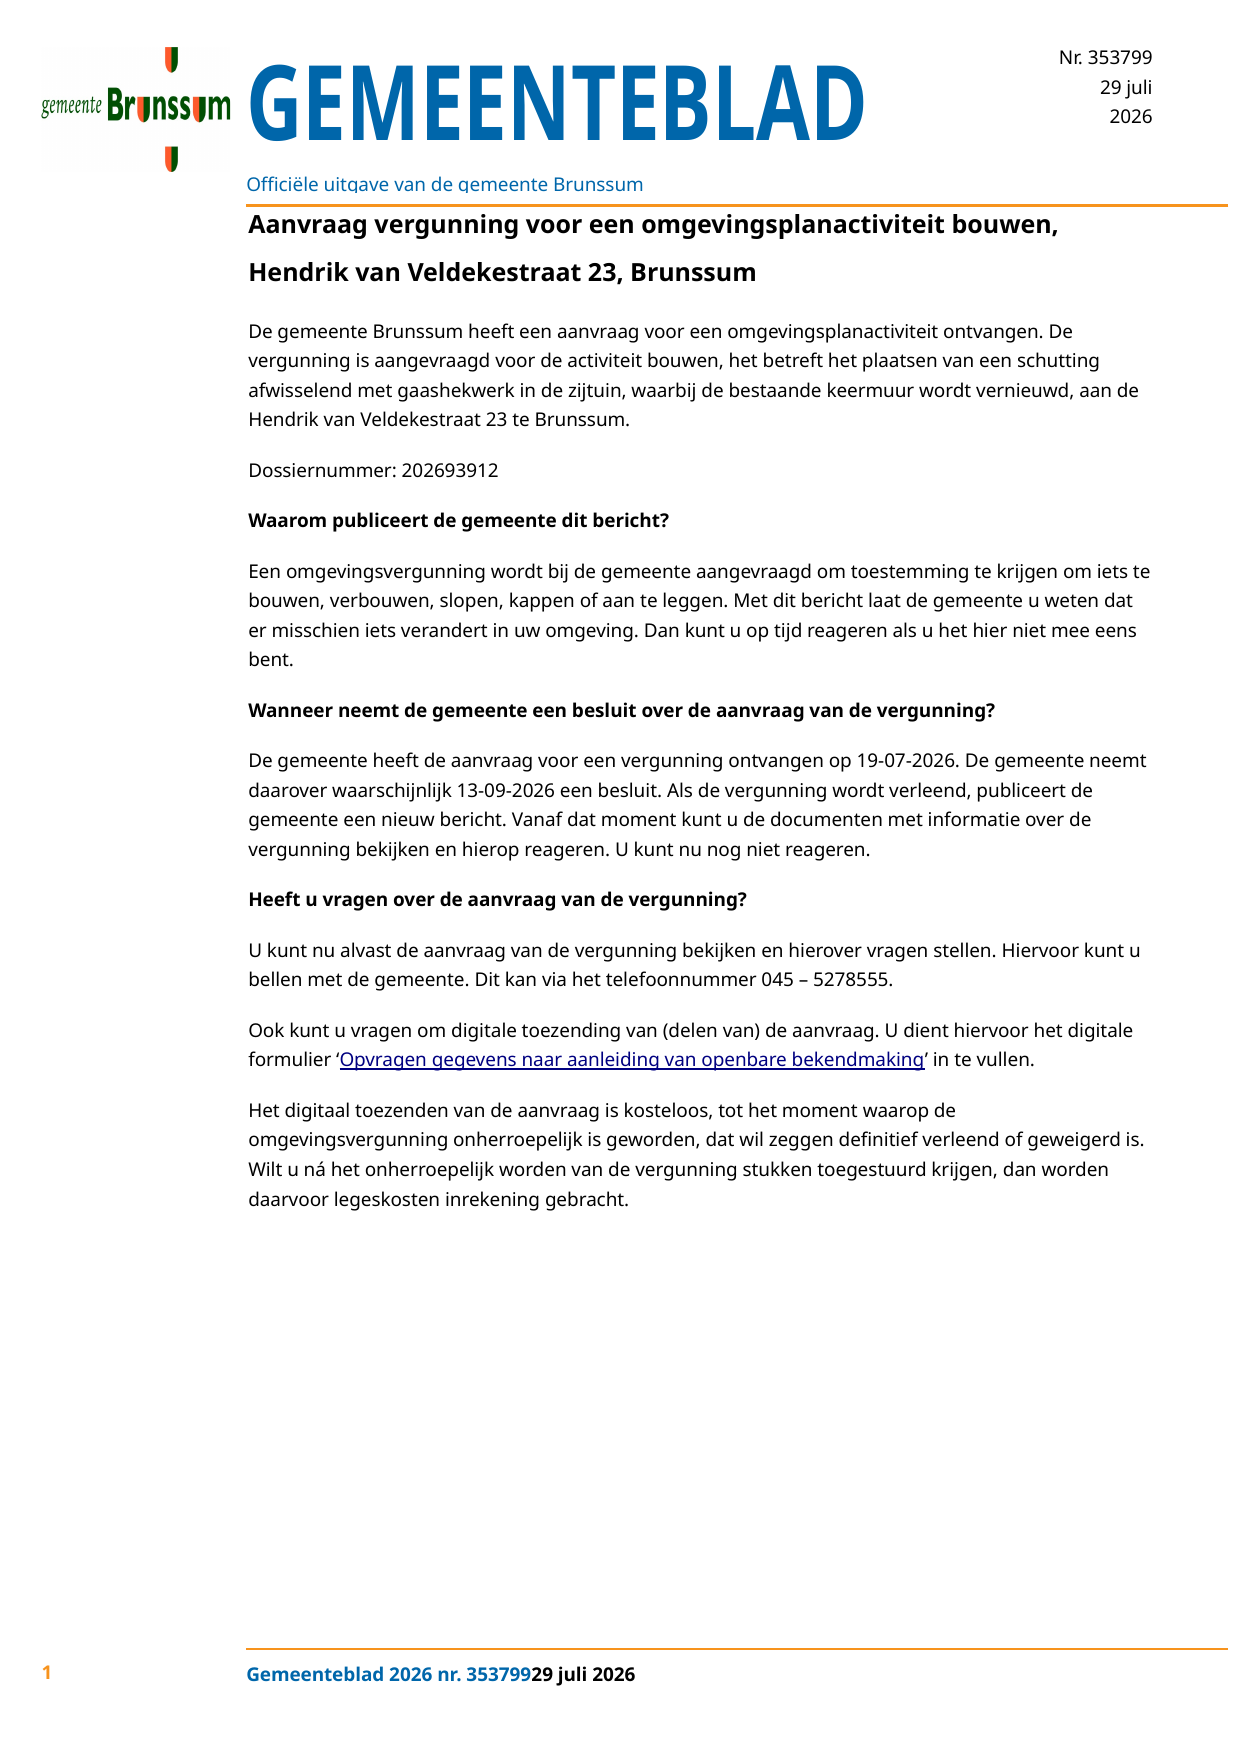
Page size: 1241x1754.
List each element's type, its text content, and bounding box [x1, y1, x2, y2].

text Wanneer neemt de gemeente een besluit over de aanvraag van de vergunning? [248, 697, 1152, 723]
text Dossiernummer: 202693912 [248, 457, 1152, 483]
text Het digitaal toezenden van de aanvraag is kosteloos, tot het moment waarop de omgevingsvergunning onherroepelijk is geworden, dat wil zeggen definitief verleend of geweigerd is. Wilt u ná het onherroepelijk worden van de vergunning stukken toegestuurd krijgen, dan worden daarvoor legeskosten inrekening gebracht. [248, 1097, 1152, 1212]
text De gemeente heeft de aanvraag voor een vergunning ontvangen op 19-07-2026. De gemeente neemt daarover waarschijnlijk 13-09-2026 een besluit. Als de vergunning wordt verleend, publiceert de gemeente een nieuw bericht. Vanaf dat moment kunt u de documenten met informatie over de vergunning bekijken en hierop reageren. U kunt nu nog niet reageren. [248, 747, 1152, 862]
text Aanvraag vergunning voor een omgevingsplanactiviteit bouwen, Hendrik van Veldekestraat 23, Brunssum [248, 207, 1152, 288]
text Heeft u vragen over de aanvraag van de vergunning? [248, 887, 1152, 912]
text Een omgevingsvergunning wordt bij de gemeente aangevraagd om toestemming te krijgen om iets te bouwen, verbouwen, slopen, kappen of aan te leggen. Met dit bericht laat de gemeente u weten dat er misschien iets verandert in uw omgeving. Dan kunt u op tijd reageren als u het hier niet mee eens bent. [248, 558, 1152, 672]
text Waarom publiceert de gemeente dit bericht? [248, 507, 1152, 533]
text U kunt nu alvast de aanvraag van de vergunning bekijken en hierover vragen stellen. Hiervoor kunt u bellen met de gemeente. Dit kan via het telefoonnummer 045 – 5278555. [248, 937, 1152, 992]
picture [41, 47, 231, 172]
text Ook kunt u vragen om digitale toezending van (delen van) de aanvraag. U dient hiervoor het digitale formulier ‘Opvragen gegevens naar aanleiding van openbare bekendmaking’ in te vullen. [248, 1017, 1152, 1072]
text De gemeente Brunssum heeft een aanvraag voor een omgevingsplanactiviteit ontvangen. De vergunning is aangevraagd voor de activiteit bouwen, het betreft het plaatsen van een schutting afwisselend met gaashekwerk in de zijtuin, waarbij de bestaande keermuur wordt vernieuwd, aan de Hendrik van Veldekestraat 23 te Brunssum. [248, 318, 1152, 432]
